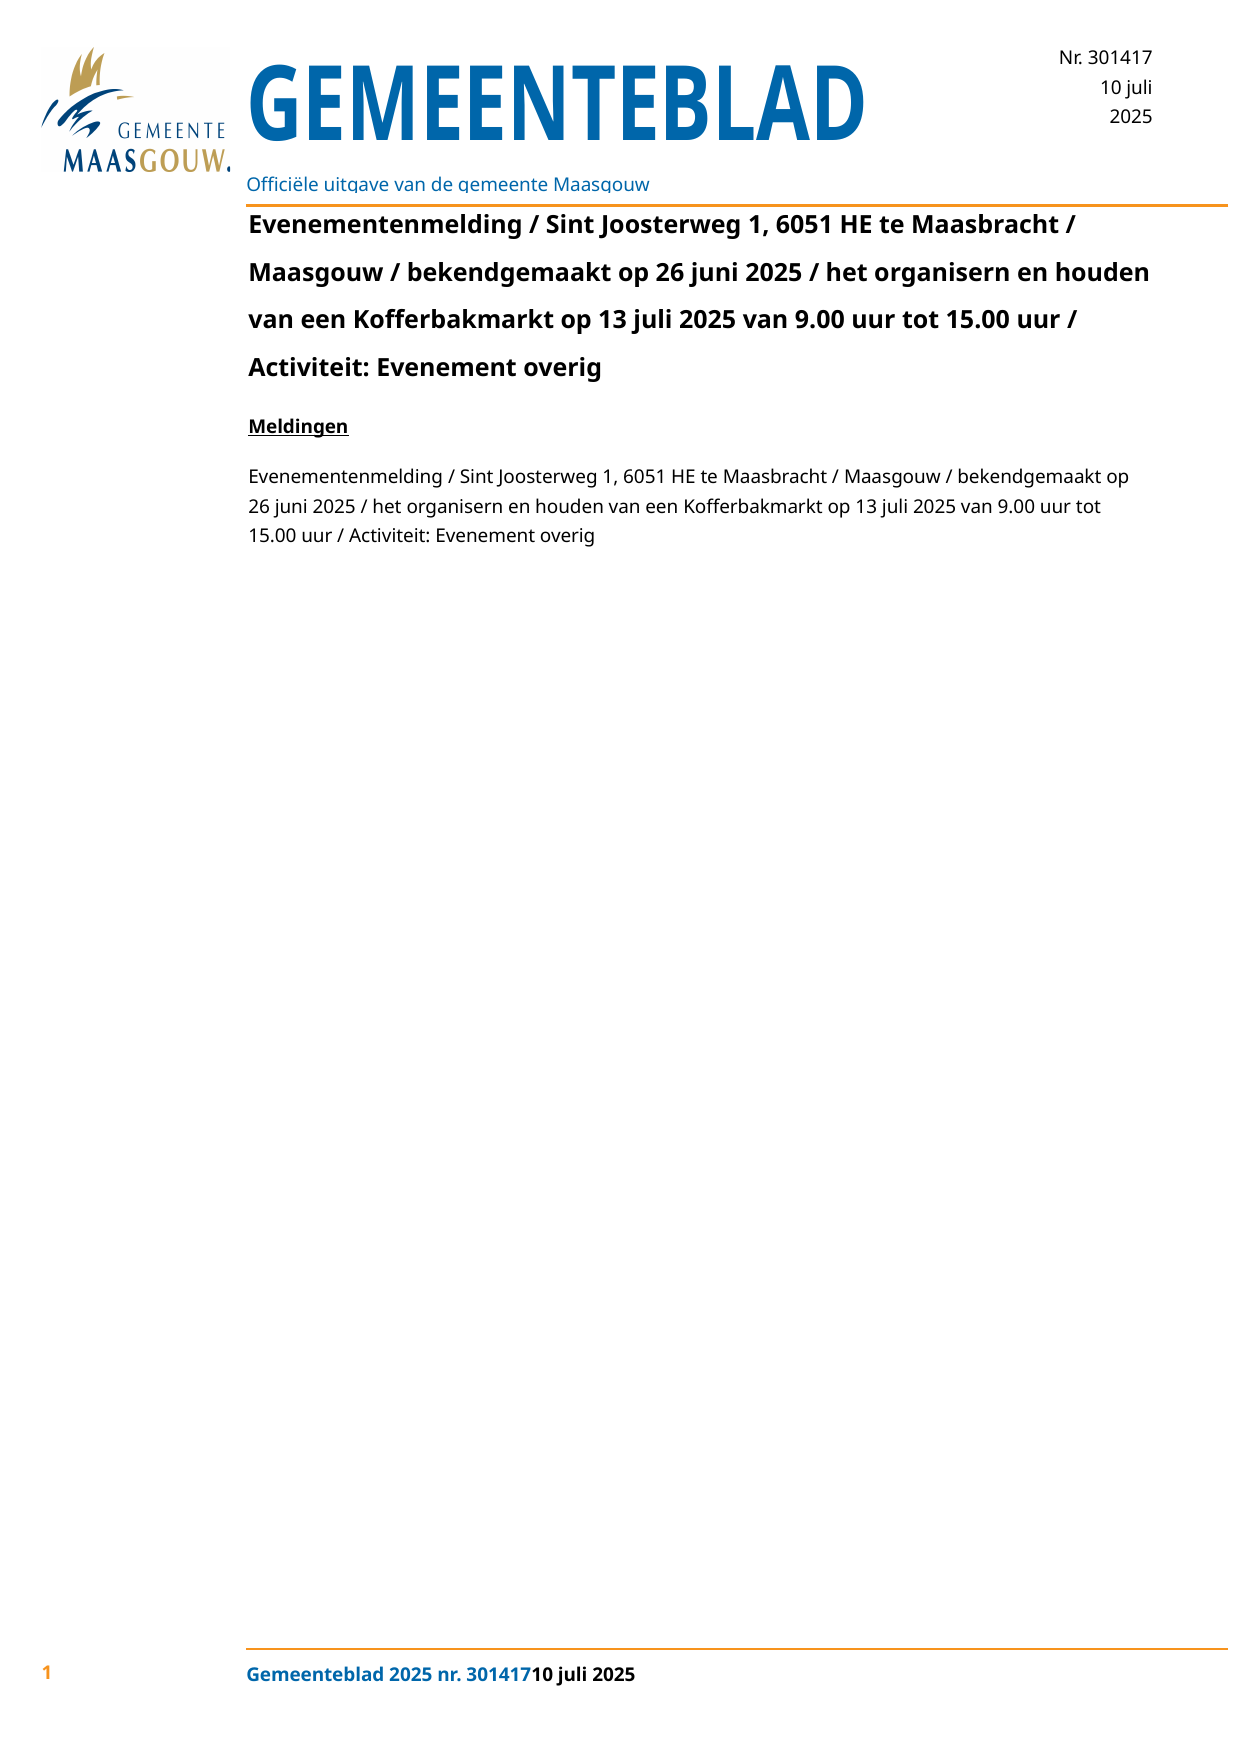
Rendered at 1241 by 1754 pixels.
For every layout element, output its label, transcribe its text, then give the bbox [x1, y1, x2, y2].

text Meldingen [248, 413, 1152, 439]
text Evenementenmelding / Sint Joosterweg 1, 6051 HE te Maasbracht / Maasgouw / bekendgemaakt op 26 juni 2025 / het organisern en houden van een Kofferbakmarkt op 13 juli 2025 van 9.00 uur tot 15.00 uur / Activiteit: Evenement overig [248, 207, 1152, 384]
picture [41, 47, 231, 172]
text Evenementenmelding / Sint Joosterweg 1, 6051 HE te Maasbracht / Maasgouw / bekendgemaakt op 26 juni 2025 / het organisern en houden van een Kofferbakmarkt op 13 juli 2025 van 9.00 uur tot 15.00 uur / Activiteit: Evenement overig [248, 463, 1152, 548]
